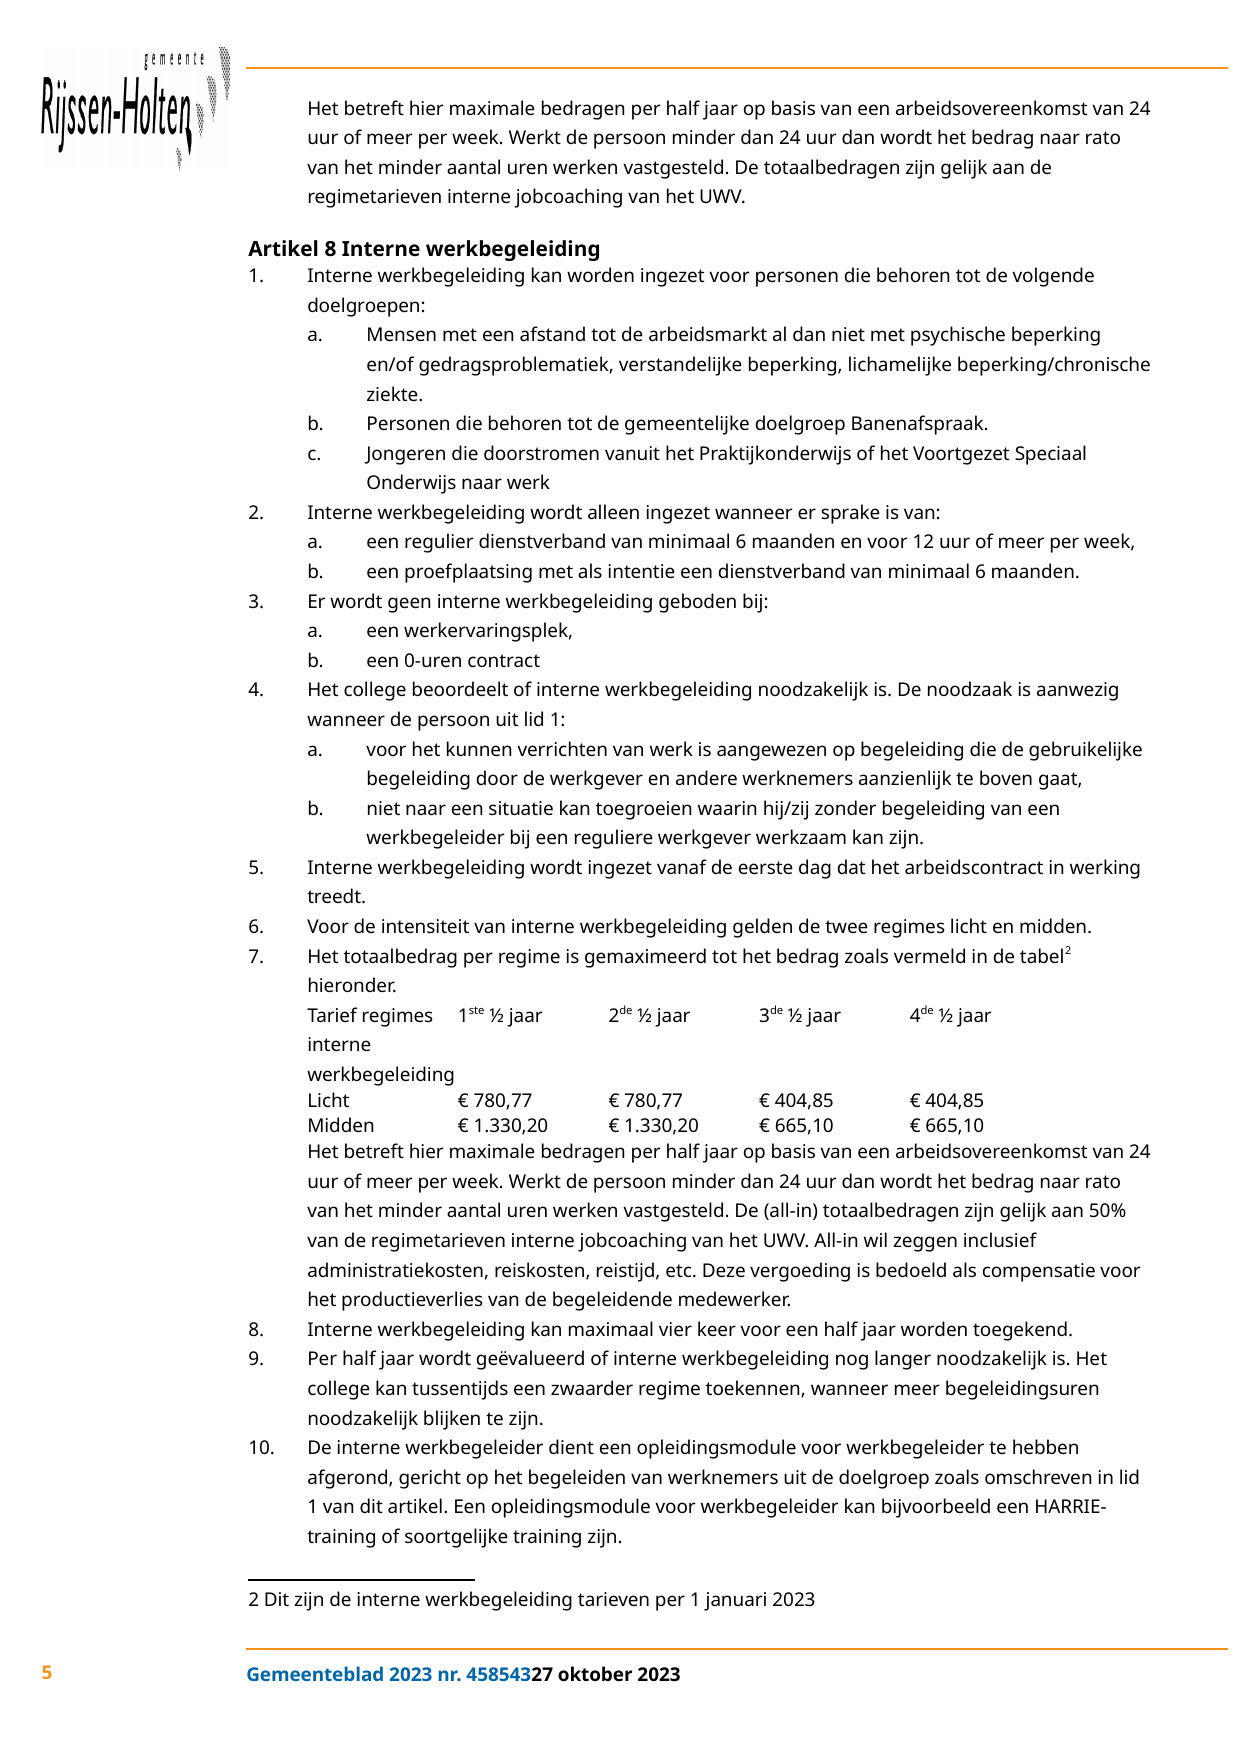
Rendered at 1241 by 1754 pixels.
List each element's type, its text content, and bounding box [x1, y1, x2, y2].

list Het college beoordeelt of interne werkbegeleiding noodzakelijk is. De noodzaak is aanwezig wanneer de persoon uit lid 1: [248, 677, 1152, 732]
list een 0-uren contract [307, 647, 1152, 673]
table_header Tarief regimes interne werkbegeleiding [307, 1002, 458, 1087]
list Jongeren die doorstromen vanuit het Praktijkonderwijs of het Voortgezet Speciaal Onderwijs naar werk [307, 440, 1152, 495]
table_cell € 1.330,20 [608, 1113, 759, 1138]
list Het totaalbedrag per regime is gemaximeerd tot het bedrag zoals vermeld in de tabel hieronder. [248, 943, 1152, 998]
table_header 2de ½ jaar [608, 1002, 759, 1087]
list Interne werkbegeleiding kan worden ingezet voor personen die behoren tot de volgende doelgroepen: [248, 262, 1152, 318]
list Per half jaar wordt geëvalueerd of interne werkbegeleiding nog langer noodzakelijk is. Het college kan tussentijds een zwaarder regime toekennen, wanneer meer begeleidingsuren noodzakelijk blijken te zijn. [248, 1346, 1152, 1431]
list Het betreft hier maximale bedragen per half jaar op basis van een arbeidsovereenkomst van 24 uur of meer per week. Werkt de persoon minder dan 24 uur dan wordt het bedrag naar rato van het minder aantal uren werken vastgesteld. De (all-in) totaalbedragen zijn gelijk aan 50% van de regimetarieven interne jobcoaching van het UWV. All-in wil zeggen inclusief administratiekosten, reiskosten, reistijd, etc. Deze vergoeding is bedoeld als compensatie voor het productieverlies van de begeleidende medewerker. [248, 1138, 1152, 1312]
list Personen die behoren tot de gemeentelijke doelgroep Banenafspraak. [307, 410, 1152, 436]
table_header 3de ½ jaar [759, 1002, 909, 1087]
table_cell € 780,77 [608, 1087, 759, 1113]
list Dit zijn de interne werkbegeleiding tarieven per 1 januari 2023 [248, 1586, 1152, 1612]
table_cell € 665,10 [759, 1113, 909, 1138]
table_cell € 404,85 [910, 1087, 1060, 1113]
list niet naar een situatie kan toegroeien waarin hij/zij zonder begeleiding van een werkbegeleider bij een reguliere werkgever werkzaam kan zijn. [307, 795, 1152, 850]
table_header 1ste ½ jaar [458, 1002, 608, 1087]
table_cell Midden [307, 1113, 458, 1138]
list Interne werkbegeleiding wordt ingezet vanaf de eerste dag dat het arbeidscontract in werking treedt. [248, 854, 1152, 909]
list voor het kunnen verrichten van werk is aangewezen op begeleiding die de gebruikelijke begeleiding door de werkgever en andere werknemers aanzienlijk te boven gaat, [307, 736, 1152, 791]
table_cell € 404,85 [759, 1087, 909, 1113]
list een werkervaringsplek, [307, 617, 1152, 643]
list Mensen met een afstand tot de arbeidsmarkt al dan niet met psychische beperking en/of gedragsproblematiek, verstandelijke beperking, lichamelijke beperking/chronische ziekte. [307, 322, 1152, 406]
list Interne werkbegeleiding kan maximaal vier keer voor een half jaar worden toegekend. [248, 1316, 1152, 1342]
list De interne werkbegeleider dient een opleidingsmodule voor werkbegeleider te hebben afgerond, gericht op het begeleiden van werknemers uit de doelgroep zoals omschreven in lid 1 van dit artikel. Een opleidingsmodule voor werkbegeleider kan bijvoorbeeld een HARRIE-training of soortgelijke training zijn. [248, 1434, 1152, 1549]
list Voor de intensiteit van interne werkbegeleiding gelden de twee regimes licht en midden. [248, 913, 1152, 939]
list een proefplaatsing met als intentie een dienstverband van minimaal 6 maanden. [307, 558, 1152, 584]
table_cell € 780,77 [458, 1087, 608, 1113]
picture [41, 47, 231, 172]
table_cell Licht [307, 1087, 458, 1113]
table_cell € 665,10 [910, 1113, 1060, 1138]
list Het betreft hier maximale bedragen per half jaar op basis van een arbeidsovereenkomst van 24 uur of meer per week. Werkt de persoon minder dan 24 uur dan wordt het bedrag naar rato van het minder aantal uren werken vastgesteld. De totaalbedragen zijn gelijk aan de regimetarieven interne jobcoaching van het UWV. [248, 95, 1152, 209]
list een regulier dienstverband van minimaal 6 maanden en voor 12 uur of meer per week, [307, 529, 1152, 554]
table_header 4de ½ jaar [910, 1002, 1060, 1087]
table_cell € 1.330,20 [458, 1113, 608, 1138]
list Er wordt geen interne werkbegeleiding geboden bij: [248, 588, 1152, 613]
list Interne werkbegeleiding wordt alleen ingezet wanneer er sprake is van: [248, 499, 1152, 525]
text Artikel 8 Interne werkbegeleiding [248, 234, 1152, 262]
